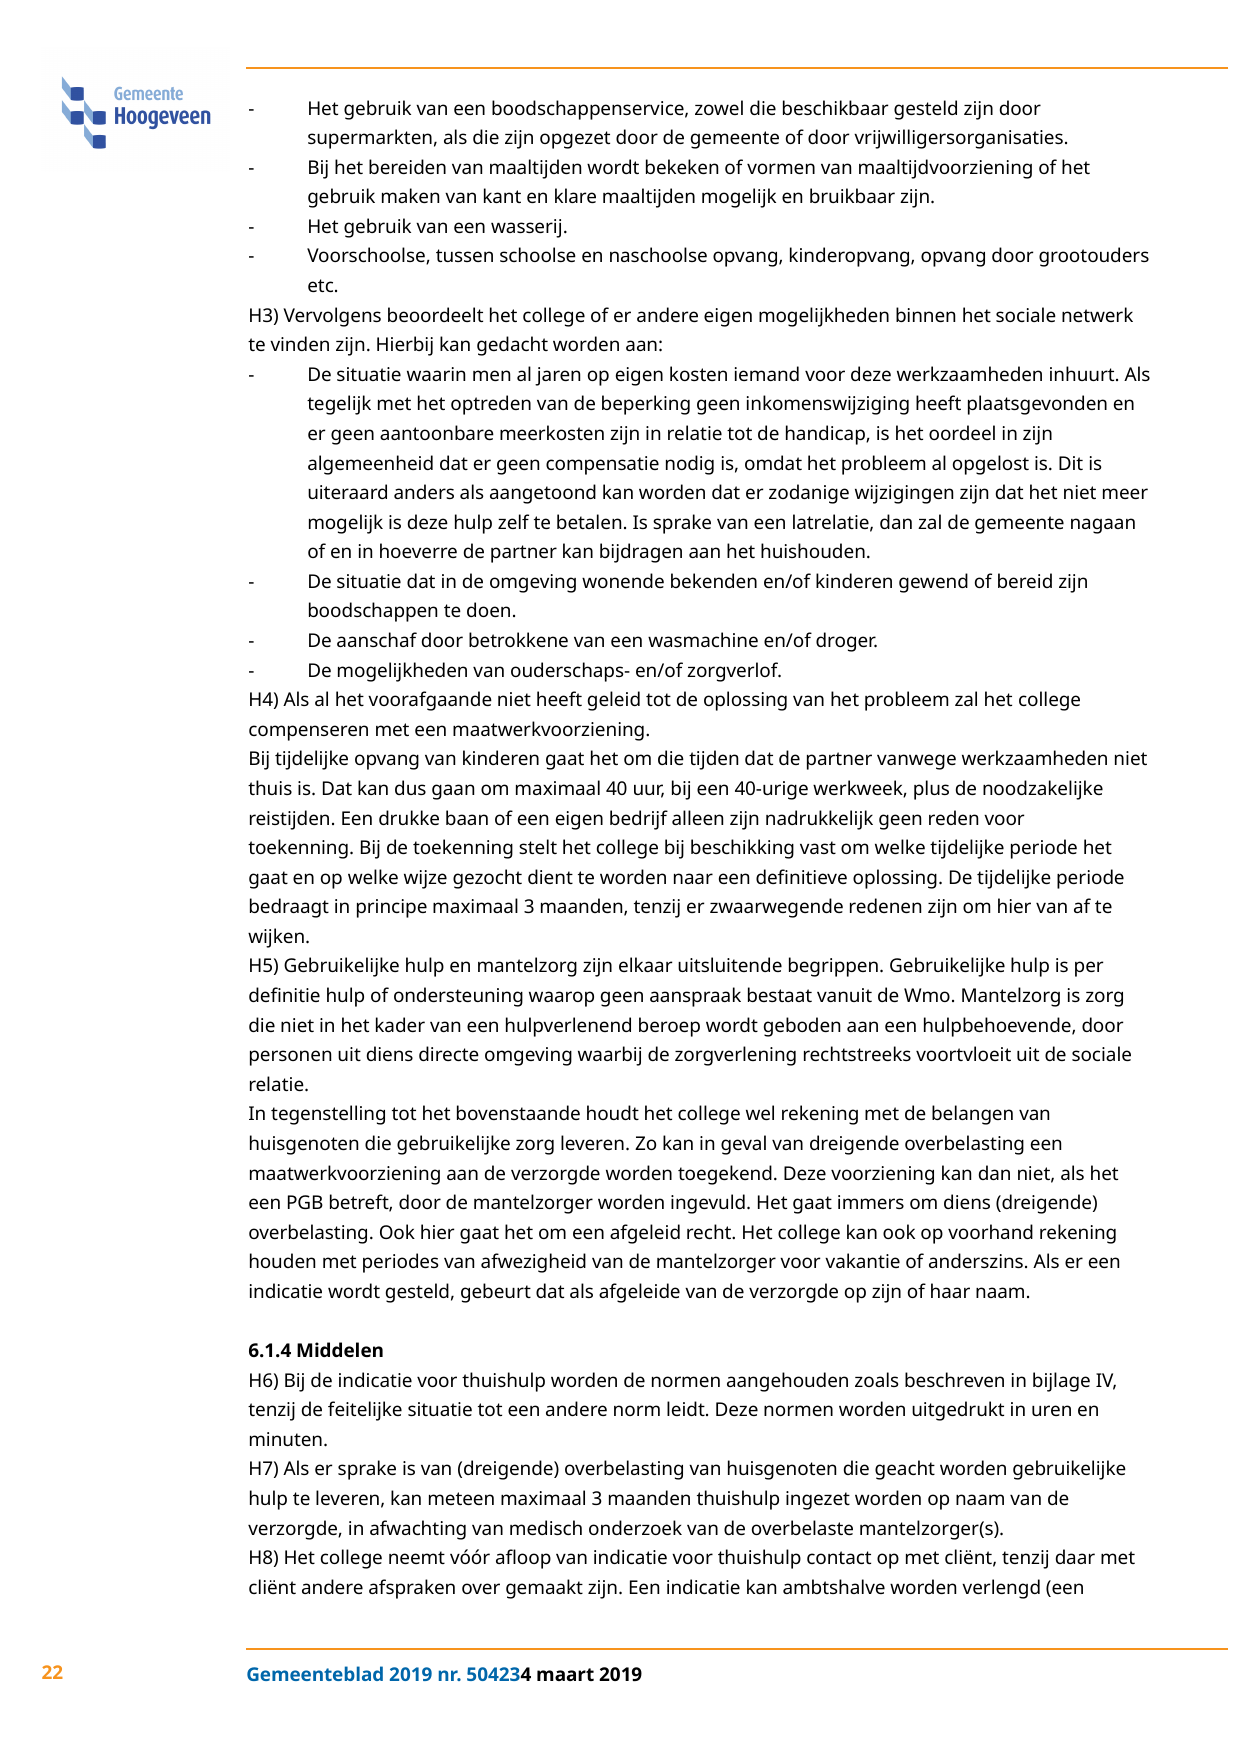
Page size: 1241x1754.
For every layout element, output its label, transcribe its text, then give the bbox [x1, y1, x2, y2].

text H5) Gebruikelijke hulp en mantelzorg zijn elkaar uitsluitende begrippen. Gebruikelijke hulp is per definitie hulp of ondersteuning waarop geen aanspraak bestaat vanuit de Wmo. Mantelzorg is zorg die niet in het kader van een hulpverlenend beroep wordt geboden aan een hulpbehoevende, door personen uit diens directe omgeving waarbij de zorgverlening rechtstreeks voortvloeit uit de sociale relatie. [248, 953, 1152, 1097]
text H7) Als er sprake is van (dreigende) overbelasting van huisgenoten die geacht worden gebruikelijke hulp te leveren, kan meteen maximaal 3 maanden thuishulp ingezet worden op naam van de verzorgde, in afwachting van medisch onderzoek van de overbelaste mantelzorger(s). [248, 1456, 1152, 1541]
list Het gebruik van een wasserij. [248, 213, 1152, 239]
text H8) Het college neemt vóór afloop van indicatie voor thuishulp contact op met cliënt, tenzij daar met cliënt andere afspraken over gemaakt zijn. Een indicatie kan ambtshalve worden verlengd (een [248, 1544, 1152, 1600]
list De aanschaf door betrokkene van een wasmachine en/of droger. [248, 627, 1152, 653]
text 6.1.4 Middelen [248, 1337, 1152, 1363]
text H6) Bij de indicatie voor thuishulp worden de normen aangehouden zoals beschreven in bijlage IV, tenzij de feitelijke situatie tot een andere norm leidt. Deze normen worden uitgedrukt in uren en minuten. [248, 1367, 1152, 1452]
list De situatie waarin men al jaren op eigen kosten iemand voor deze werkzaamheden inhuurt. Als tegelijk met het optreden van de beperking geen inkomenswijziging heeft plaatsgevonden en er geen aantoonbare meerkosten zijn in relatie tot de handicap, is het oordeel in zijn algemeenheid dat er geen compensatie nodig is, omdat het probleem al opgelost is. Dit is uiteraard anders als aangetoond kan worden dat er zodanige wijzigingen zijn dat het niet meer mogelijk is deze hulp zelf te betalen. Is sprake van een latrelatie, dan zal de gemeente nagaan of en in hoeverre de partner kan bijdragen aan het huishouden. [248, 361, 1152, 564]
text H4) Als al het voorafgaande niet heeft geleid tot de oplossing van het probleem zal het college compenseren met een maatwerkvoorziening. [248, 686, 1152, 742]
text Bij tijdelijke opvang van kinderen gaat het om die tijden dat de partner vanwege werkzaamheden niet thuis is. Dat kan dus gaan om maximaal 40 uur, bij een 40-urige werkweek, plus de noodzakelijke reistijden. Een drukke baan of een eigen bedrijf alleen zijn nadrukkelijk geen reden voor toekenning. Bij de toekenning stelt het college bij beschikking vast om welke tijdelijke periode het gaat en op welke wijze gezocht dient te worden naar een definitieve oplossing. De tijdelijke periode bedraagt in principe maximaal 3 maanden, tenzij er zwaarwegende redenen zijn om hier van af te wijken. [248, 746, 1152, 949]
text In tegenstelling tot het bovenstaande houdt het college wel rekening met de belangen van huisgenoten die gebruikelijke zorg leveren. Zo kan in geval van dreigende overbelasting een maatwerkvoorziening aan de verzorgde worden toegekend. Deze voorziening kan dan niet, als het een PGB betreft, door de mantelzorger worden ingevuld. Het gaat immers om diens (dreigende) overbelasting. Ook hier gaat het om een afgeleid recht. Het college kan ook op voorhand rekening houden met periodes van afwezigheid van de mantelzorger voor vakantie of anderszins. Als er een indicatie wordt gesteld, gebeurt dat als afgeleide van de verzorgde op zijn of haar naam. [248, 1101, 1152, 1304]
list De mogelijkheden van ouderschaps- en/of zorgverlof. [248, 657, 1152, 683]
picture [41, 47, 231, 172]
text H3) Vervolgens beoordeelt het college of er andere eigen mogelijkheden binnen het sociale netwerk te vinden zijn. Hierbij kan gedacht worden aan: [248, 302, 1152, 357]
list Het gebruik van een boodschappenservice, zowel die beschikbaar gesteld zijn door supermarkten, als die zijn opgezet door de gemeente of door vrijwilligersorganisaties. [248, 95, 1152, 150]
list Voorschoolse, tussen schoolse en naschoolse opvang, kinderopvang, opvang door grootouders etc. [248, 243, 1152, 298]
list Bij het bereiden van maaltijden wordt bekeken of vormen van maaltijdvoorziening of het gebruik maken van kant en klare maaltijden mogelijk en bruikbaar zijn. [248, 154, 1152, 209]
list De situatie dat in de omgeving wonende bekenden en/of kinderen gewend of bereid zijn boodschappen te doen. [248, 568, 1152, 623]
